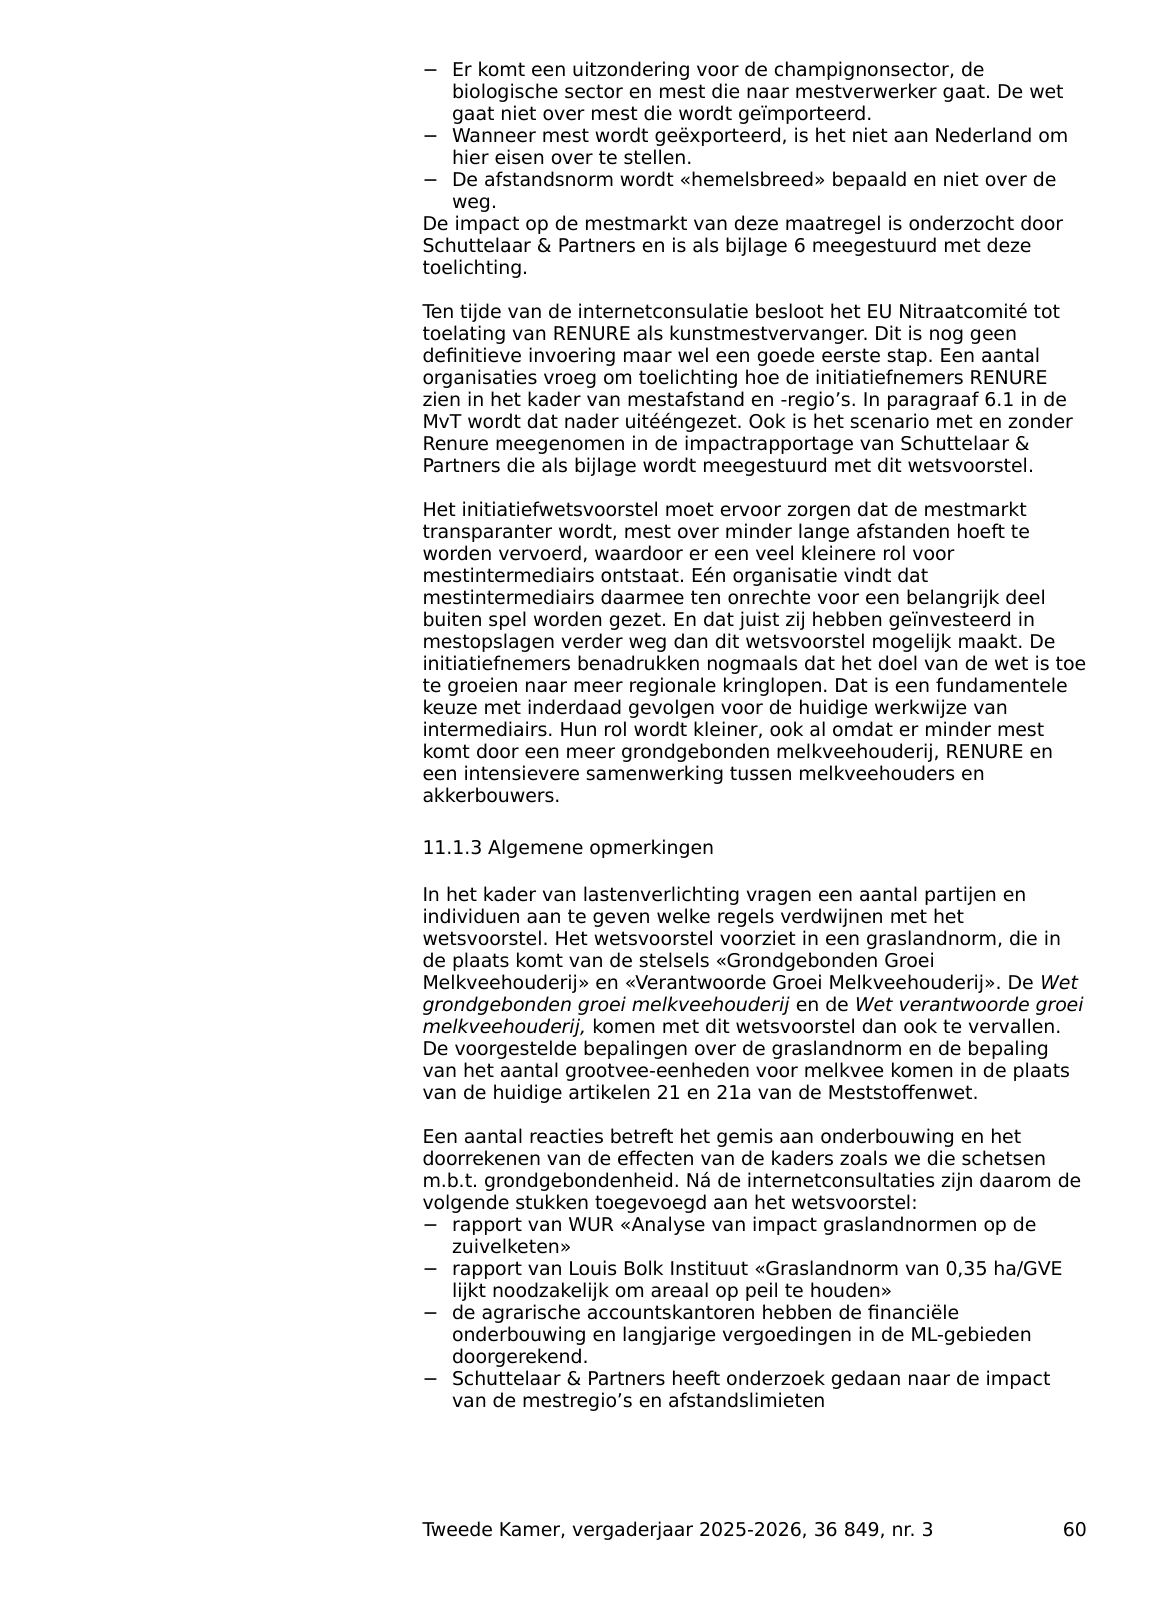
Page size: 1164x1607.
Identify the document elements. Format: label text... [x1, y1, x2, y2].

text − rapport van Louis Bolk Instituut «Graslandnorm van 0,35 ha/GVE lijkt noodzakelijk om areaal op peil te houden» [422, 1258, 1087, 1302]
text Een aantal reacties betreft het gemis aan onderbouwing en het doorrekenen van de effecten van de kaders zoals we die schetsen m.b.t. grondgebondenheid. Ná de internetconsultaties zijn daarom de volgende stukken toegevoegd aan het wetsvoorstel: [422, 1126, 1087, 1214]
text − Schuttelaar & Partners heeft onderzoek gedaan naar de impact van de mestregio’s en afstandslimieten [422, 1367, 1087, 1411]
text − Er komt een uitzondering voor de champignonsector, de biologische sector en mest die naar mestverwerker gaat. De wet gaat niet over mest die wordt geïmporteerd. [422, 59, 1087, 125]
text − De afstandsnorm wordt «hemelsbreed» bepaald en niet over de weg. [422, 169, 1087, 213]
text − Wanneer mest wordt geëxporteerd, is het niet aan Nederland om hier eisen over te stellen. [422, 125, 1087, 169]
text Het initiatiefwetsvoorstel moet ervoor zorgen dat de mestmarkt transparanter wordt, mest over minder lange afstanden hoeft te worden vervoerd, waardoor er een veel kleinere rol voor mestintermediairs ontstaat. Eén organisatie vindt dat mestintermediairs daarmee ten onrechte voor een belangrijk deel buiten spel worden gezet. En dat juist zij hebben geïnvesteerd in mestopslagen verder weg dan dit wetsvoorstel mogelijk maakt. De initiatiefnemers benadrukken nogmaals dat het doel van de wet is toe te groeien naar meer regionale kringlopen. Dat is een fundamentele keuze met inderdaad gevolgen voor de huidige werkwijze van intermediairs. Hun rol wordt kleiner, ook al omdat er minder mest komt door een meer grondgebonden melkveehouderij, RENURE en een intensievere samenwerking tussen melkveehouders en akkerbouwers. [422, 499, 1087, 807]
text De impact op de mestmarkt van deze maatregel is onderzocht door Schuttelaar & Partners en is als bijlage 6 meegestuurd met deze toelichting. [422, 213, 1087, 279]
text Ten tijde van de internetconsulatie besloot het EU Nitraatcomité tot toelating van RENURE als kunstmestvervanger. Dit is nog geen definitieve invoering maar wel een goede eerste stap. Een aantal organisaties vroeg om toelichting hoe de initiatiefnemers RENURE zien in het kader van mestafstand en -regio’s. In paragraaf 6.1 in de MvT wordt dat nader uitééngezet. Ook is het scenario met en zonder Renure meegenomen in de impactrapportage van Schuttelaar & Partners die als bijlage wordt meegestuurd met dit wetsvoorstel. [422, 301, 1087, 477]
text − rapport van WUR «Analyse van impact graslandnormen op de zuivelketen» [422, 1214, 1087, 1258]
text − de agrarische accountskantoren hebben de financiële onderbouwing en langjarige vergoedingen in de ML-gebieden doorgerekend. [422, 1302, 1087, 1367]
text In het kader van lastenverlichting vragen een aantal partijen en individuen aan te geven welke regels verdwijnen met het wetsvoorstel. Het wetsvoorstel voorziet in een graslandnorm, die in de plaats komt van de stelsels «Grondgebonden Groei Melkveehouderij» en «Verantwoorde Groei Melkveehouderij». De Wet grondgebonden groei melkveehouderij en de Wet verantwoorde groei melkveehouderij, komen met dit wetsvoorstel dan ook te vervallen. De voorgestelde bepalingen over de graslandnorm en de bepaling van het aantal grootvee-eenheden voor melkvee komen in de plaats van de huidige artikelen 21 en 21a van de Meststoffenwet. [422, 884, 1087, 1103]
subtitle 11.1.3 Algemene opmerkingen [422, 837, 1087, 859]
